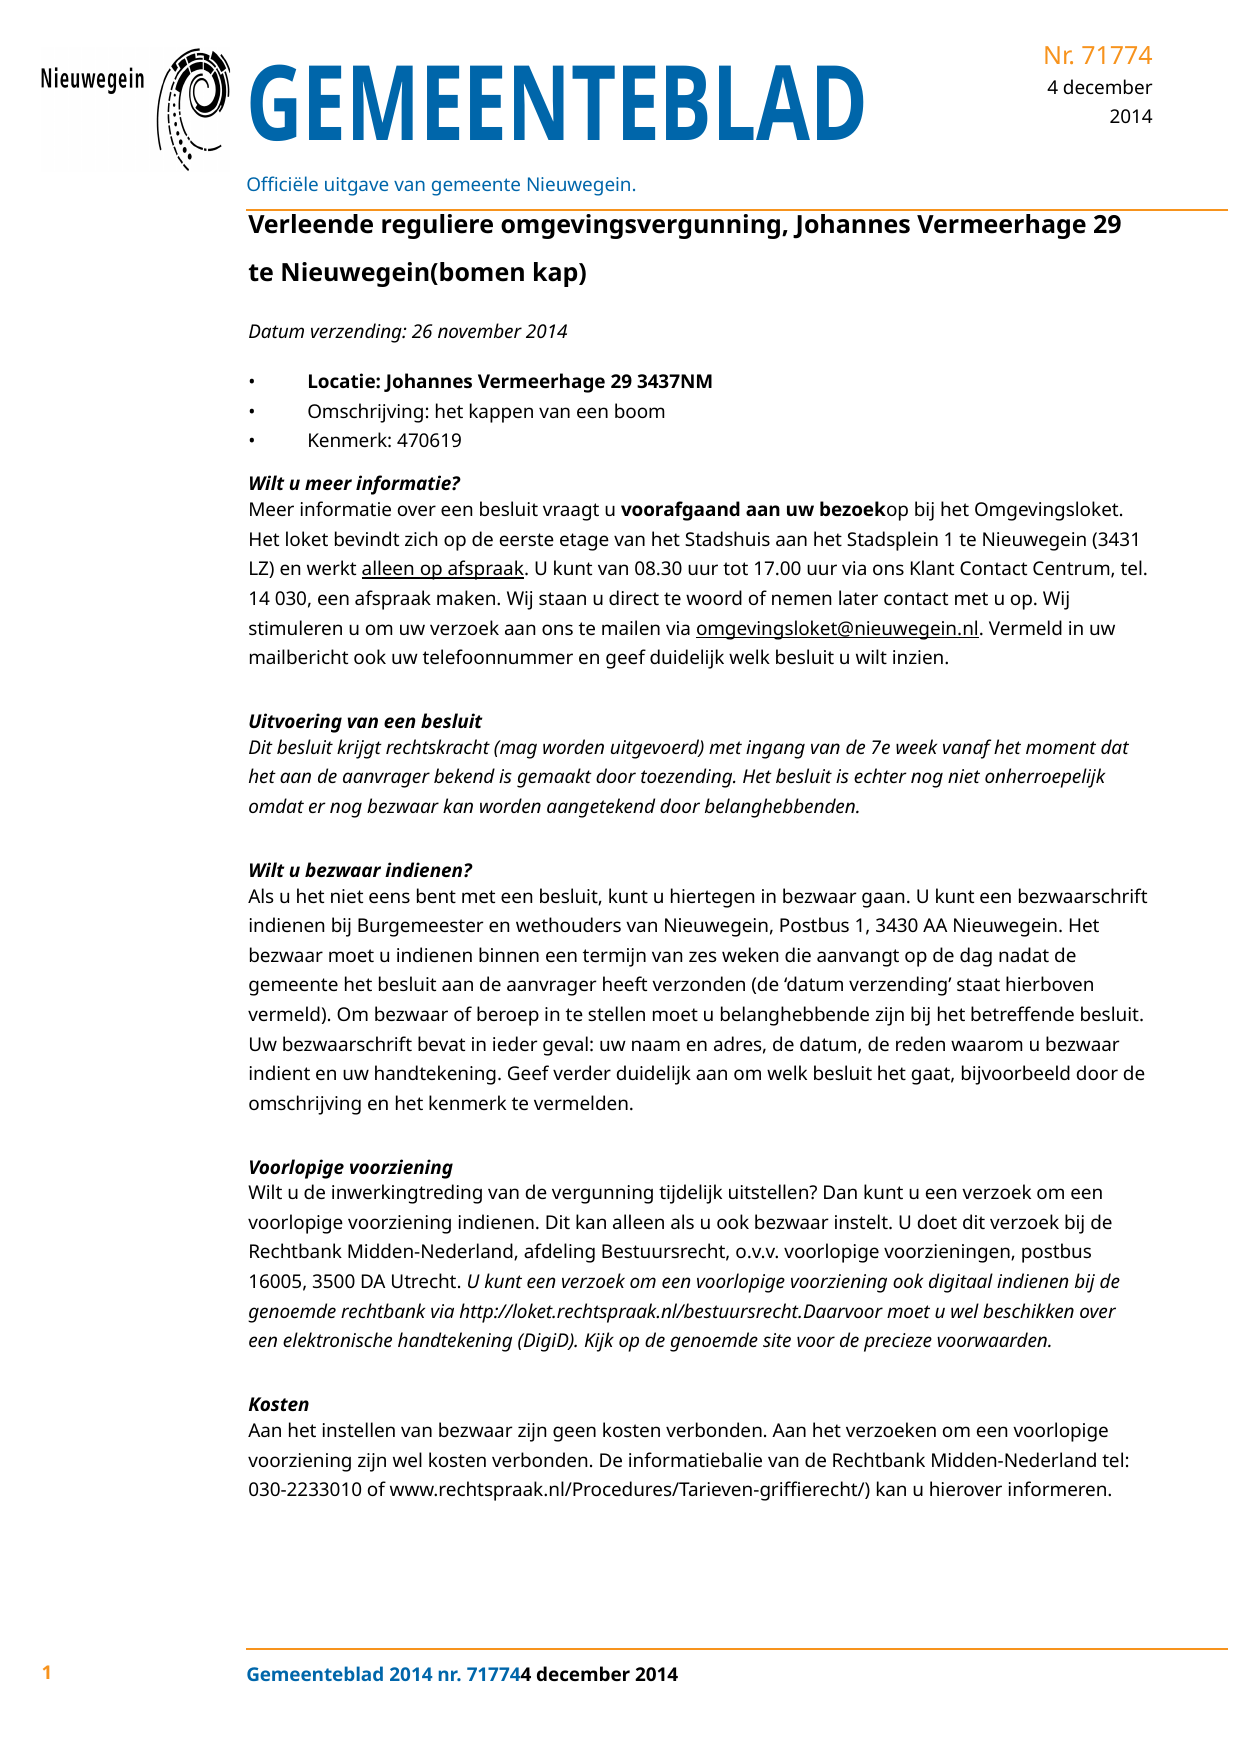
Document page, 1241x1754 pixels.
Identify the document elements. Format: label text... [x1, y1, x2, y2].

text Als u het niet eens bent met een besluit, kunt u hiertegen in bezwaar gaan. U kunt een bezwaarschrift indienen bij Burgemeester en wethouders van Nieuwegein, Postbus 1, 3430 AA Nieuwegein. Het bezwaar moet u indienen binnen een termijn van zes weken die aanvangt op de dag nadat de gemeente het besluit aan de aanvrager heeft verzonden (de ‘datum verzending’ staat hierboven vermeld). Om bezwaar of beroep in te stellen moet u belanghebbende zijn bij het betreffende besluit. Uw bezwaarschrift bevat in ieder geval: uw naam en adres, de datum, de reden waarom u bezwaar indient en uw handtekening. Geef verder duidelijk aan om welk besluit het gaat, bijvoorbeeld door de omschrijving en het kenmerk te vermelden. [248, 883, 1152, 1116]
text Datum verzending: 26 november 2014 [248, 318, 1152, 344]
text Meer informatie over een besluit vraagt u voorafgaand aan uw bezoekop bij het Omgevingsloket. Het loket bevindt zich op de eerste etage van het Stadshuis aan het Stadsplein 1 te Nieuwegein (3431 LZ) en werkt alleen op afspraak. U kunt van 08.30 uur tot 17.00 uur via ons Klant Contact Centrum, tel. 14 030, een afspraak maken. Wij staan u direct te woord of nemen later contact met u op. Wij stimuleren u om uw verzoek aan ons te mailen via omgevingsloket@nieuwegein.nl. Vermeld in uw mailbericht ook uw telefoonnummer en geef duidelijk welk besluit u wilt inzien. [248, 496, 1152, 670]
text Voorlopige voorziening [248, 1154, 1152, 1179]
text Dit besluit krijgt rechtskracht (mag worden uitgevoerd) met ingang van de 7e week vanaf het moment dat het aan de aanvrager bekend is gemaakt door toezending. Het besluit is echter nog niet onherroepelijk omdat er nog bezwaar kan worden aangetekend door belanghebbenden. [248, 734, 1152, 819]
text Verleende reguliere omgevingsvergunning, Johannes Vermeerhage 29 te Nieuwegein(bomen kap) [248, 211, 1152, 288]
list Omschrijving: het kappen van een boom [248, 398, 1152, 424]
text Aan het instellen van bezwaar zijn geen kosten verbonden. Aan het verzoeken om een voorlopige voorziening zijn wel kosten verbonden. De informatiebalie van de Rechtbank Midden-Nederland tel: 030-2233010 of www.rechtspraak.nl/Procedures/Tarieven-griffierecht/) kan u hierover informeren. [248, 1417, 1152, 1502]
picture [41, 47, 231, 172]
text Wilt u bezwaar indienen? [248, 857, 1152, 883]
text Wilt u de inwerkingtreding van de vergunning tijdelijk uitstellen? Dan kunt u een verzoek om een voorlopige voorziening indienen. Dit kan alleen als u ook bezwaar instelt. U doet dit verzoek bij de Rechtbank Midden-Nederland, afdeling Bestuursrecht, o.v.v. voorlopige voorzieningen, postbus 16005, 3500 DA Utrecht. U kunt een verzoek om een voorlopige voorziening ook digitaal indienen bij de genoemde rechtbank via http://loket.rechtspraak.nl/bestuursrecht.Daarvoor moet u wel beschikken over een elektronische handtekening (DigiD). Kijk op de genoemde site voor de precieze voorwaarden. [248, 1179, 1152, 1353]
text Kosten [248, 1391, 1152, 1417]
text Wilt u meer informatie? [248, 471, 1152, 496]
list Locatie: Johannes Vermeerhage 29 3437NM [248, 368, 1152, 394]
text Uitvoering van een besluit [248, 708, 1152, 734]
list Kenmerk: 470619 [248, 427, 1152, 453]
